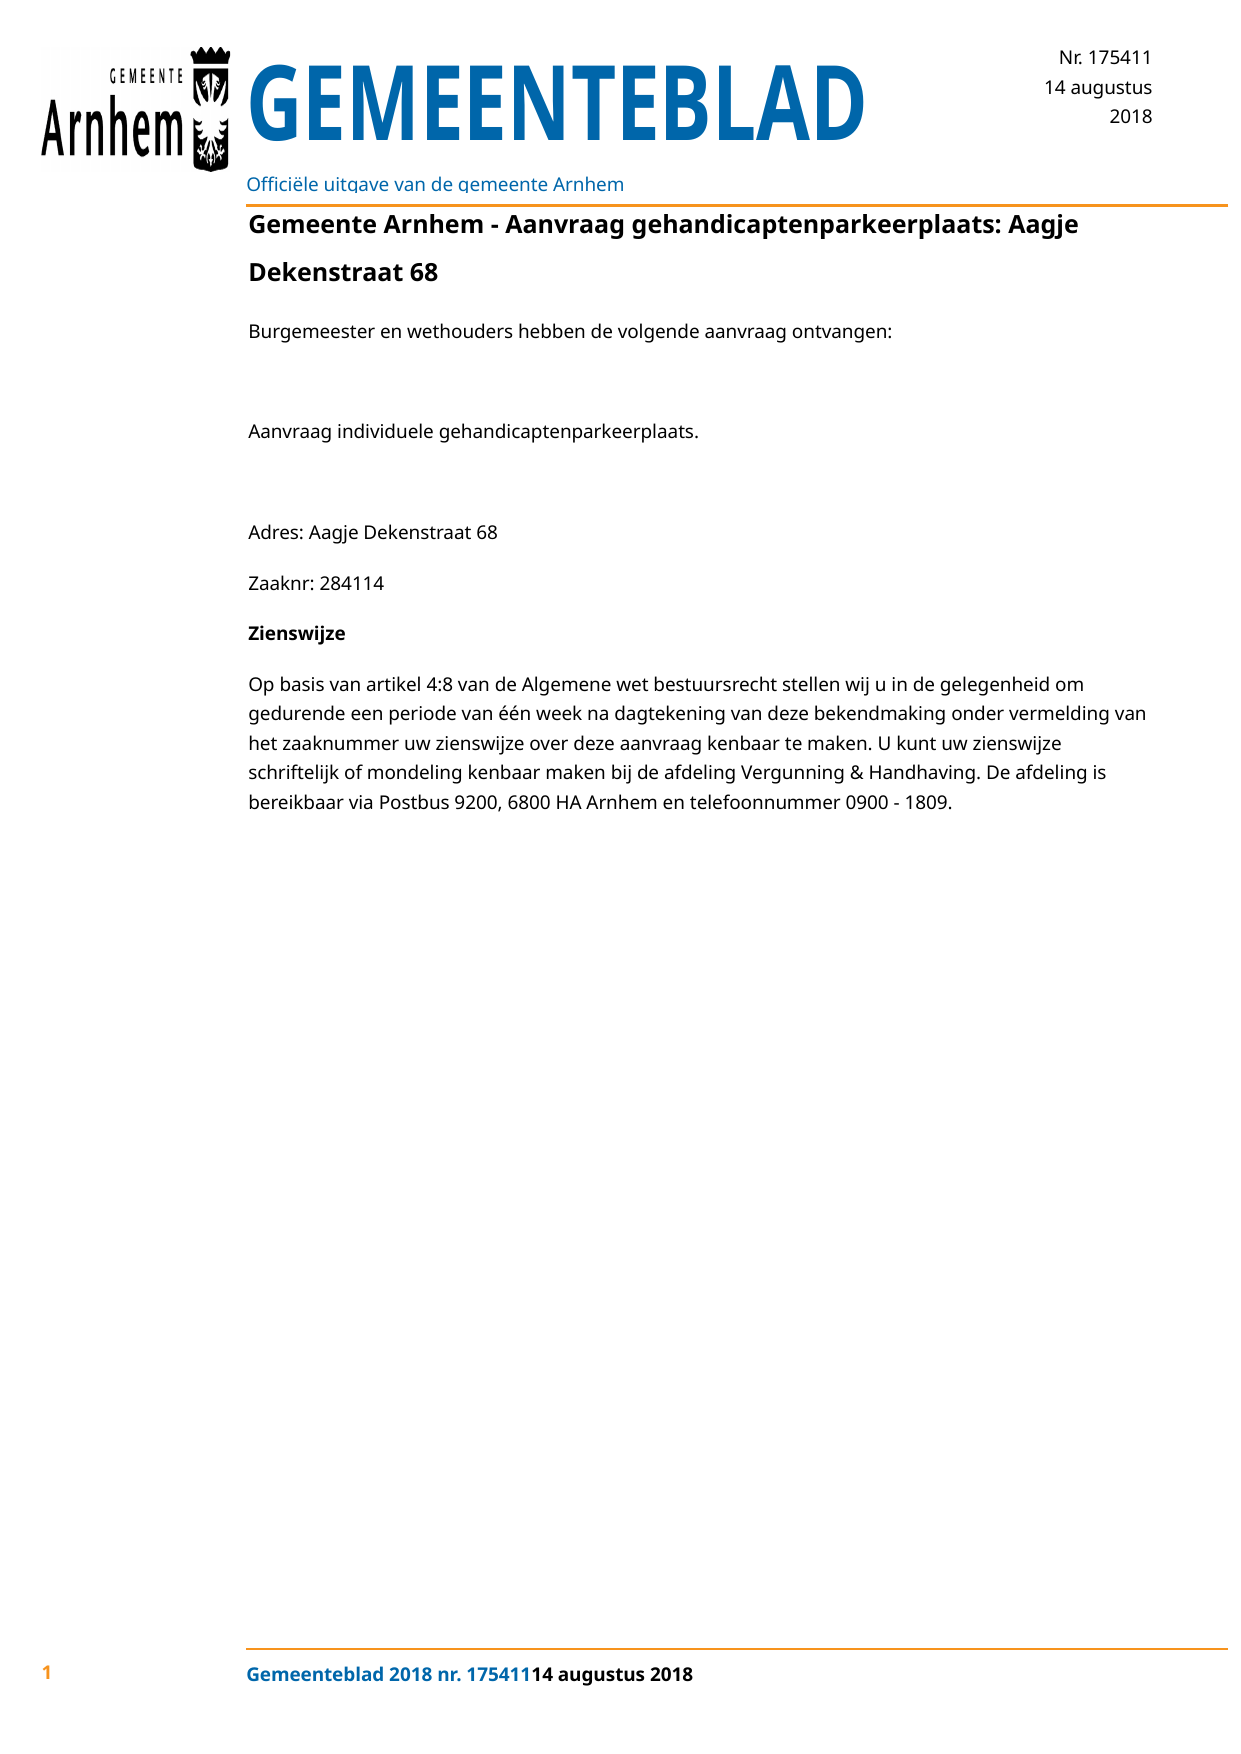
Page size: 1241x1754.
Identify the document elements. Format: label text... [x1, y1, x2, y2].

text Adres: Aagje Dekenstraat 68 [248, 519, 1152, 545]
text Zaaknr: 284114 [248, 570, 1152, 596]
text Zienswijze [248, 620, 1152, 646]
text Gemeente Arnhem - Aanvraag gehandicaptenparkeerplaats: Aagje Dekenstraat 68 [248, 207, 1152, 288]
text Burgemeester en wethouders hebben de volgende aanvraag ontvangen: [248, 318, 1152, 344]
picture [41, 47, 231, 172]
text Op basis van artikel 4:8 van de Algemene wet bestuursrecht stellen wij u in de gelegenheid om gedurende een periode van één week na dagtekening van deze bekendmaking onder vermelding van het zaaknummer uw zienswijze over deze aanvraag kenbaar te maken. U kunt uw zienswijze schriftelijk of mondeling kenbaar maken bij de afdeling Vergunning & Handhaving. De afdeling is bereikbaar via Postbus 9200, 6800 HA Arnhem en telefoonnummer 0900 - 1809. [248, 671, 1152, 815]
text Aanvraag individuele gehandicaptenparkeerplaats. [248, 419, 1152, 444]
